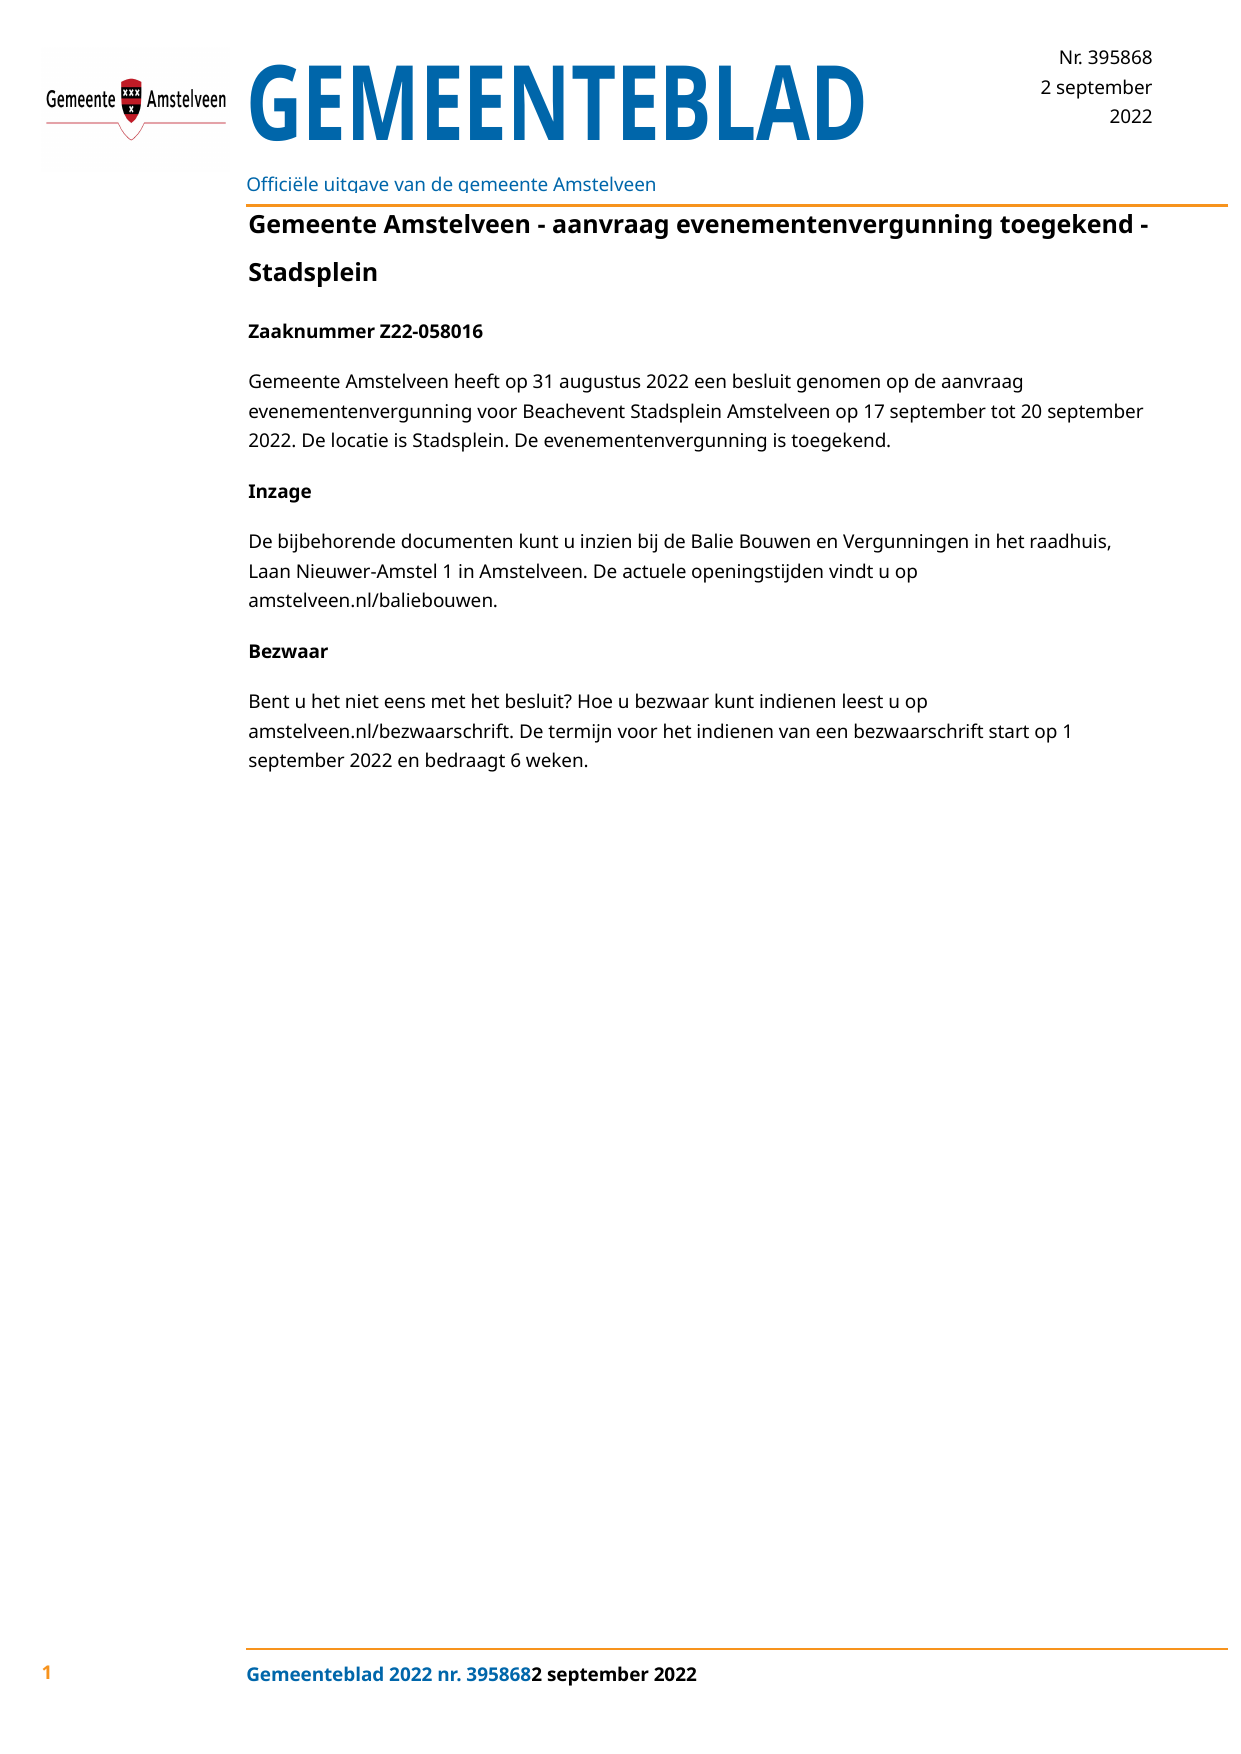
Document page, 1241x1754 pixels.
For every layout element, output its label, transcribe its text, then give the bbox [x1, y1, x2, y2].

text De bijbehorende documenten kunt u inzien bij de Balie Bouwen en Vergunningen in het raadhuis, Laan Nieuwer-Amstel 1 in Amstelveen. De actuele openingstijden vindt u op amstelveen.nl/baliebouwen. [248, 528, 1152, 613]
text Inzage [248, 478, 1152, 504]
text Bent u het niet eens met het besluit? Hoe u bezwaar kunt indienen leest u op amstelveen.nl/bezwaarschrift. De termijn voor het indienen van een bezwaarschrift start op 1 september 2022 en bedraagt 6 weken. [248, 688, 1152, 773]
text Bezwaar [248, 638, 1152, 664]
text Gemeente Amstelveen heeft op 31 augustus 2022 een besluit genomen op de aanvraag evenementenvergunning voor Beachevent Stadsplein Amstelveen op 17 september tot 20 september 2022. De locatie is Stadsplein. De evenementenvergunning is toegekend. [248, 368, 1152, 453]
text Gemeente Amstelveen - aanvraag evenementenvergunning toegekend - Stadsplein [248, 207, 1152, 288]
picture [41, 47, 231, 172]
text Zaaknummer Z22-058016 [248, 318, 1152, 344]
